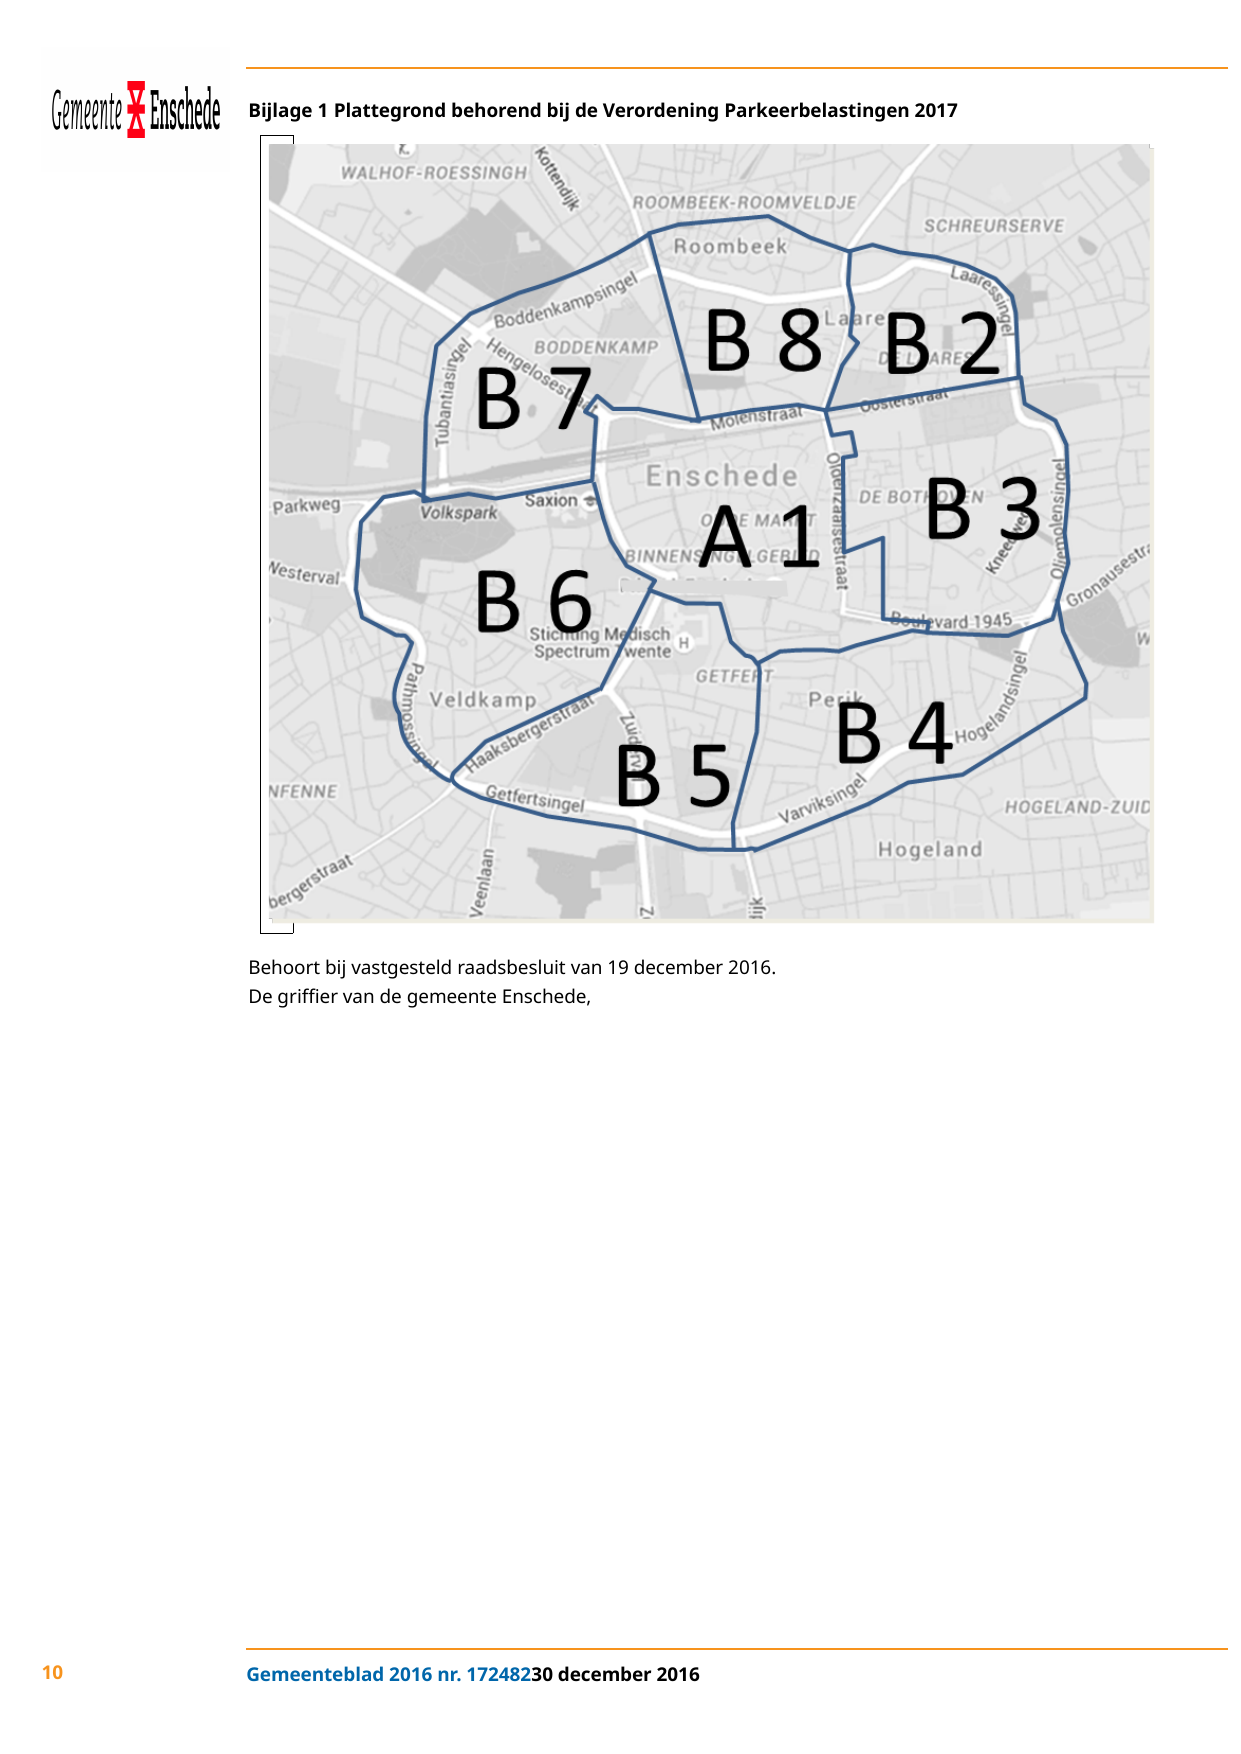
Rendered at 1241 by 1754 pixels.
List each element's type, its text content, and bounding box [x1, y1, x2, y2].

text Bijlage 1 Plattegrond behorend bij de Verordening Parkeerbelastingen 2017 [248, 95, 1152, 123]
picture [41, 47, 231, 172]
text Behoort bij vastgesteld raadsbesluit van 19 december 2016. [248, 954, 1152, 980]
picture [268, 144, 1155, 924]
text De griffier van de gemeente Enschede, [248, 983, 1152, 1009]
